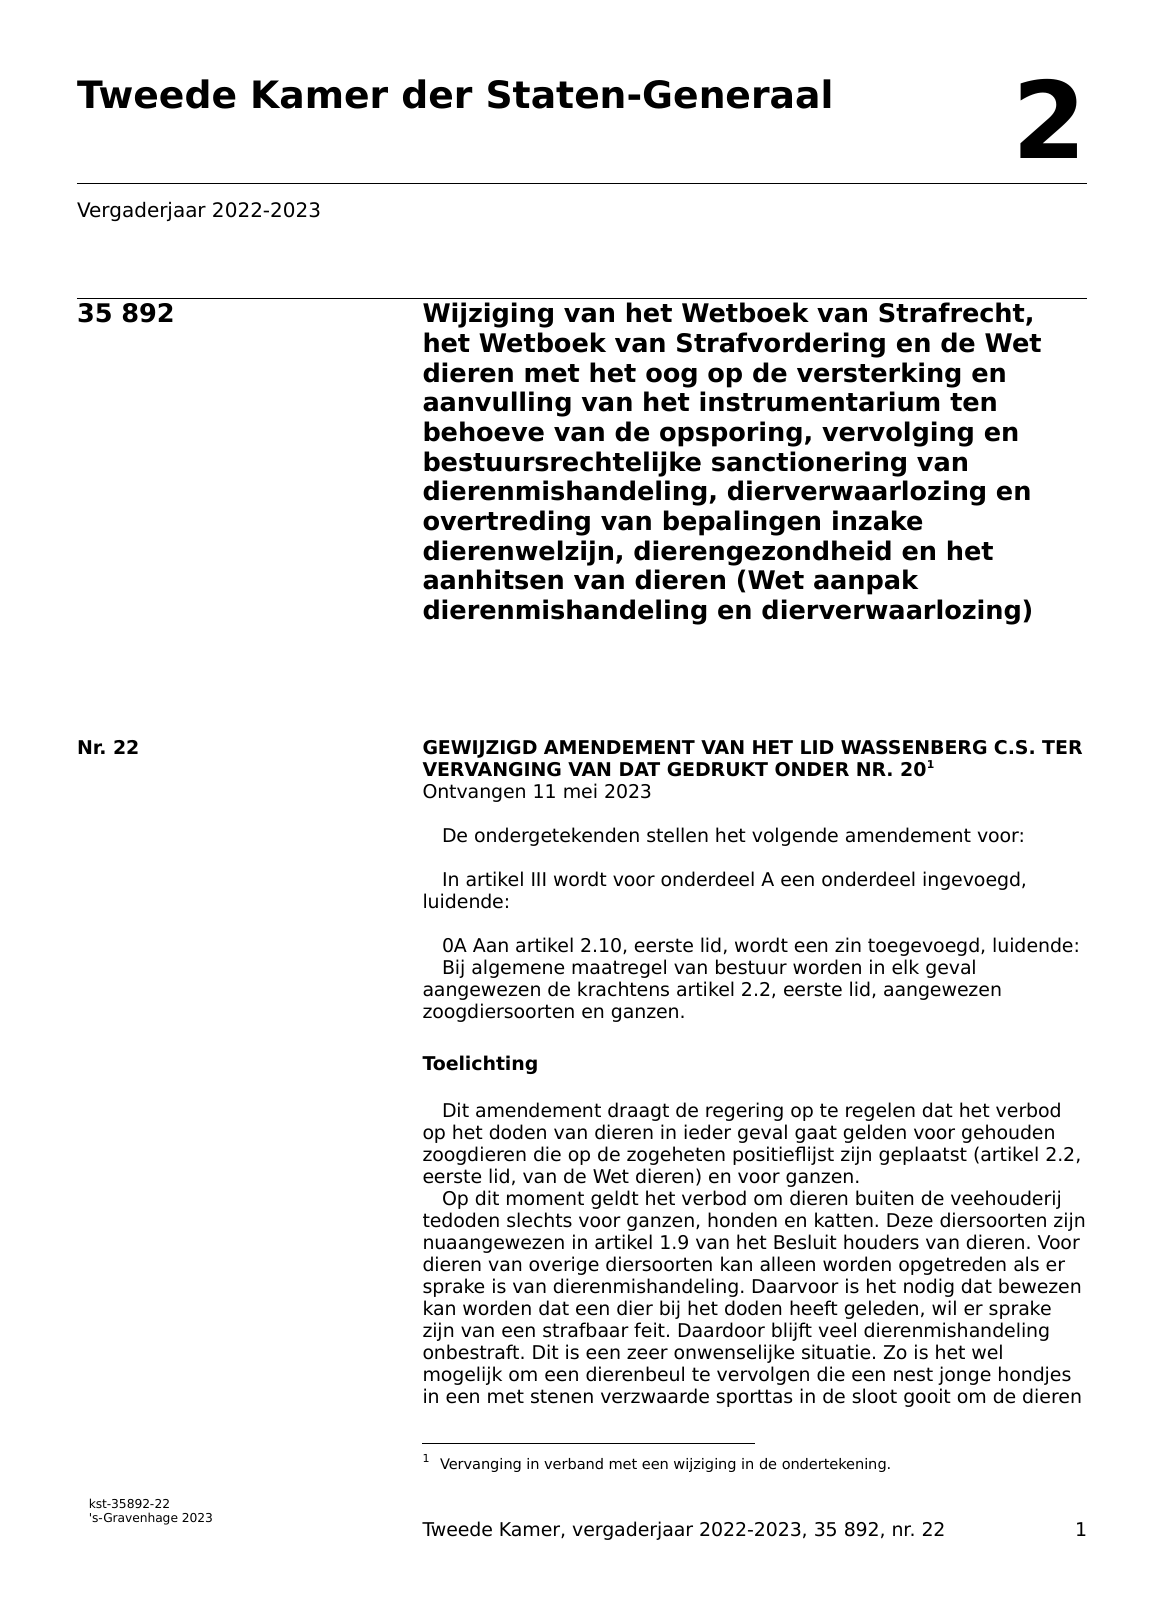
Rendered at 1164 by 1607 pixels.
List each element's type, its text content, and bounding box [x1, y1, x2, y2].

subtitle Nr. 22 GEWIJZIGD AMENDEMENT VAN HET LID WASSENBERG C.S. TER VERVANGING VAN DAT GEDRUKT ONDER NR. 20 [77, 737, 1087, 781]
subtitle 35 892 Wijziging van het Wetboek van Strafrecht, het Wetboek van Strafvordering en de Wet dieren met het oog op de versterking en aanvulling van het instrumentarium ten behoeve van de opsporing, vervolging en bestuursrechtelijke sanctionering van dierenmishandeling, dierverwaarlozing en overtreding van bepalingen inzake dierenwelzijn, dierengezondheid en het aanhitsen van dieren (Wet aanpak dierenmishandeling en dierverwaarlozing) [77, 299, 1087, 626]
text De ondergetekenden stellen het volgende amendement voor: [422, 825, 1087, 847]
text Bij algemene maatregel van bestuur worden in elk geval aangewezen de krachtens artikel 2.2, eerste lid, aangewezen zoogdiersoorten en ganzen. [422, 957, 1087, 1023]
text Dit amendement draagt de regering op te regelen dat het verbod op het doden van dieren in ieder geval gaat gelden voor gehouden zoogdieren die op de zogeheten positieflijst zijn geplaatst (artikel 2.2, eerste lid, van de Wet dieren) en voor ganzen. [422, 1100, 1087, 1188]
text In artikel III wordt voor onderdeel A een onderdeel ingevoegd, luidende: [422, 869, 1087, 913]
text Op dit moment geldt het verbod om dieren buiten de veehouderij tedoden slechts voor ganzen, honden en katten. Deze diersoorten zijn nuaangewezen in artikel 1.9 van het Besluit houders van dieren. Voor dieren van overige diersoorten kan alleen worden opgetreden als er sprake is van dierenmishandeling. Daarvoor is het nodig dat bewezen kan worden dat een dier bij het doden heeft geleden, wil er sprake zijn van een strafbaar feit. Daardoor blijft veel dierenmishandeling onbestraft. Dit is een zeer onwenselijke situatie. Zo is het wel mogelijk om een dierenbeul te vervolgen die een nest jonge hondjes in een met stenen verzwaarde sporttas in de sloot gooit om de dieren [422, 1188, 1087, 1408]
text kst-35892-22 [88, 1497, 323, 1511]
text 's-Gravenhage 2023 [88, 1511, 323, 1525]
text Vervanging in verband met een wijziging in de ondertekening. [422, 1452, 1087, 1474]
table_header Tweede Kamer der Staten-Generaal [77, 59, 886, 183]
text 0A Aan artikel 2.10, eerste lid, wordt een zin toegevoegd, luidende: [422, 935, 1087, 957]
text Ontvangen 11 mei 2023 [422, 781, 1087, 802]
subtitle Toelichting [422, 1053, 1087, 1075]
table_cell Vergaderjaar 2022-2023 [77, 184, 1087, 298]
table_header 2 [886, 59, 1087, 183]
